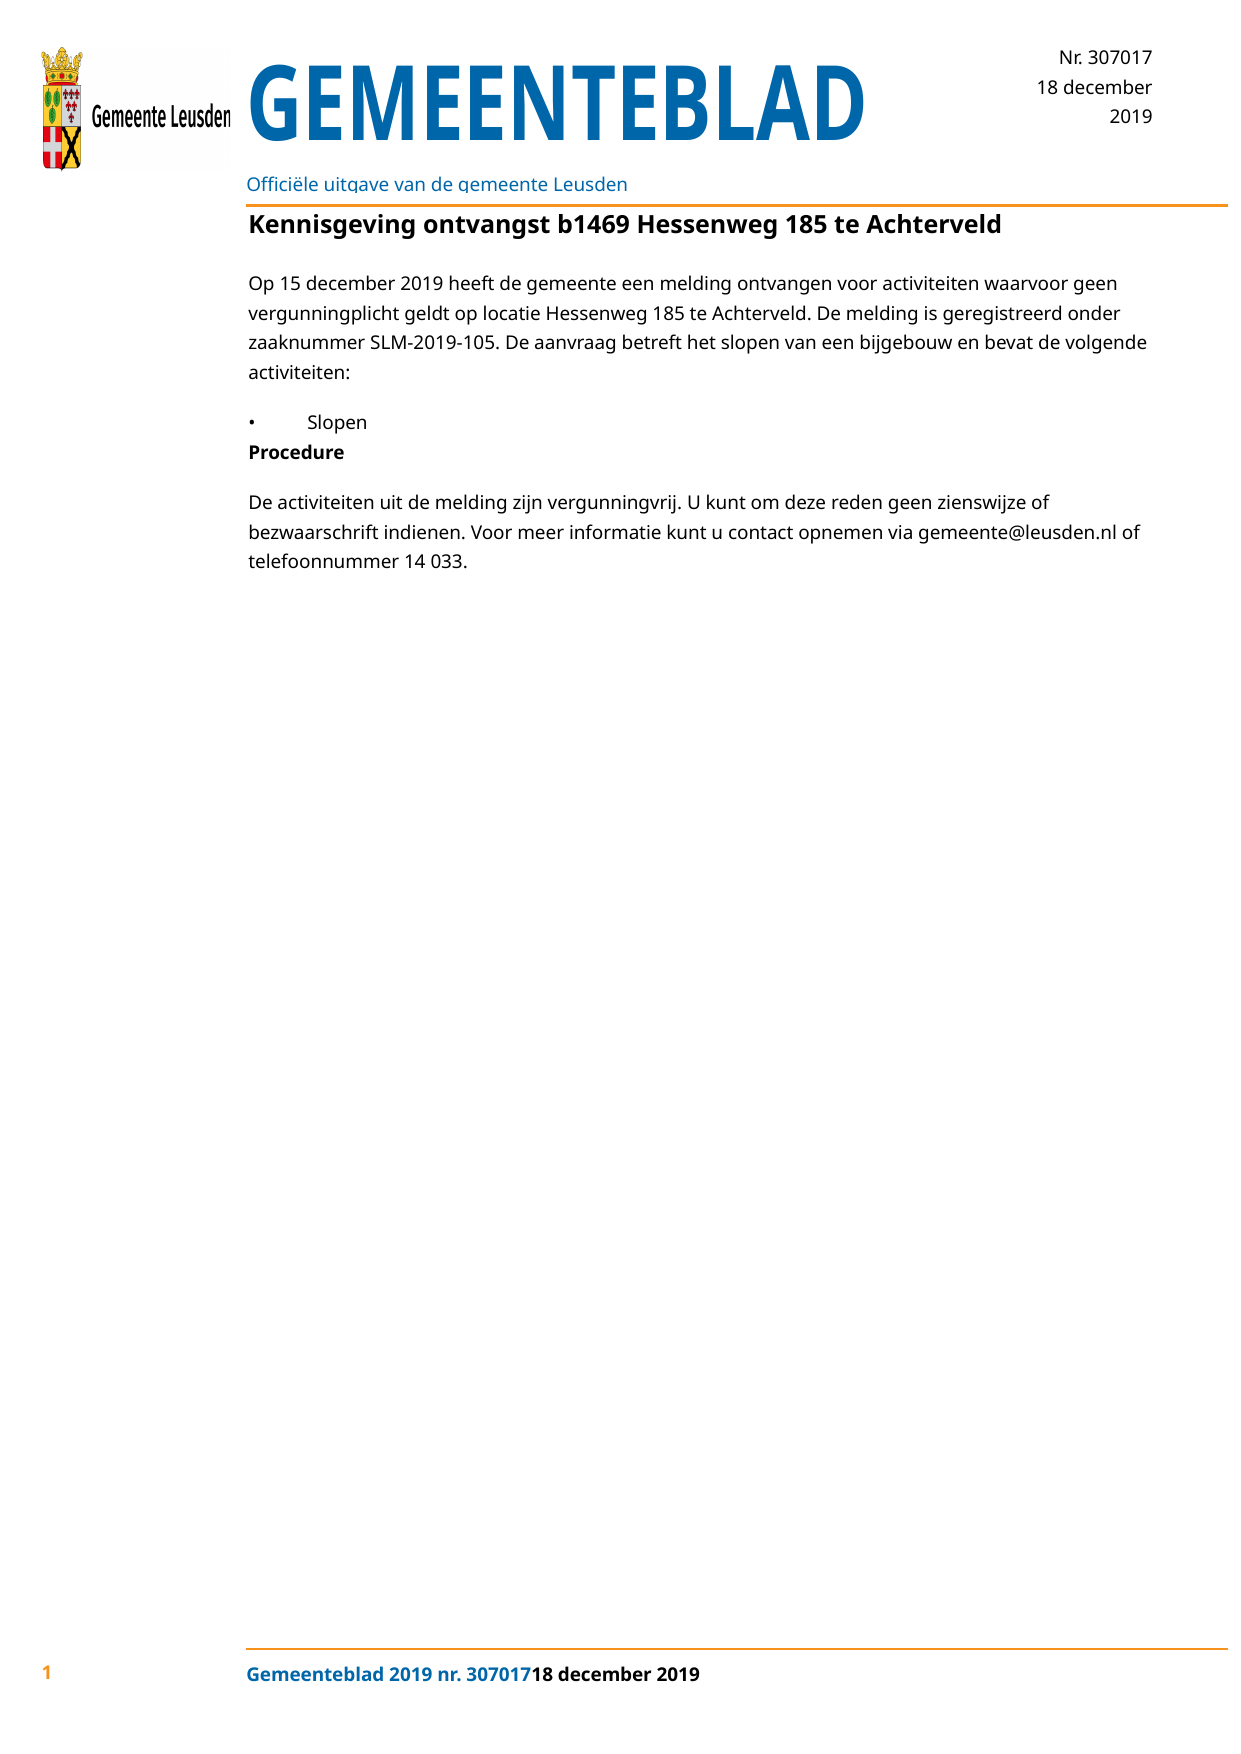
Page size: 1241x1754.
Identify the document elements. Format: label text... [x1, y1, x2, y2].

list Slopen [248, 409, 1152, 435]
picture [41, 47, 231, 172]
text Op 15 december 2019 heeft de gemeente een melding ontvangen voor activiteiten waarvoor geen vergunningplicht geldt op locatie Hessenweg 185 te Achterveld. De melding is geregistreerd onder zaaknummer SLM-2019-105. De aanvraag betreft het slopen van een bijgebouw en bevat de volgende activiteiten: [248, 270, 1152, 385]
text Procedure [248, 439, 1152, 465]
text De activiteiten uit de melding zijn vergunningvrij. U kunt om deze reden geen zienswijze of bezwaarschrift indienen. Voor meer informatie kunt u contact opnemen via gemeente@leusden.nl of telefoonnummer 14 033. [248, 489, 1152, 574]
text Kennisgeving ontvangst b1469 Hessenweg 185 te Achterveld [248, 207, 1152, 241]
